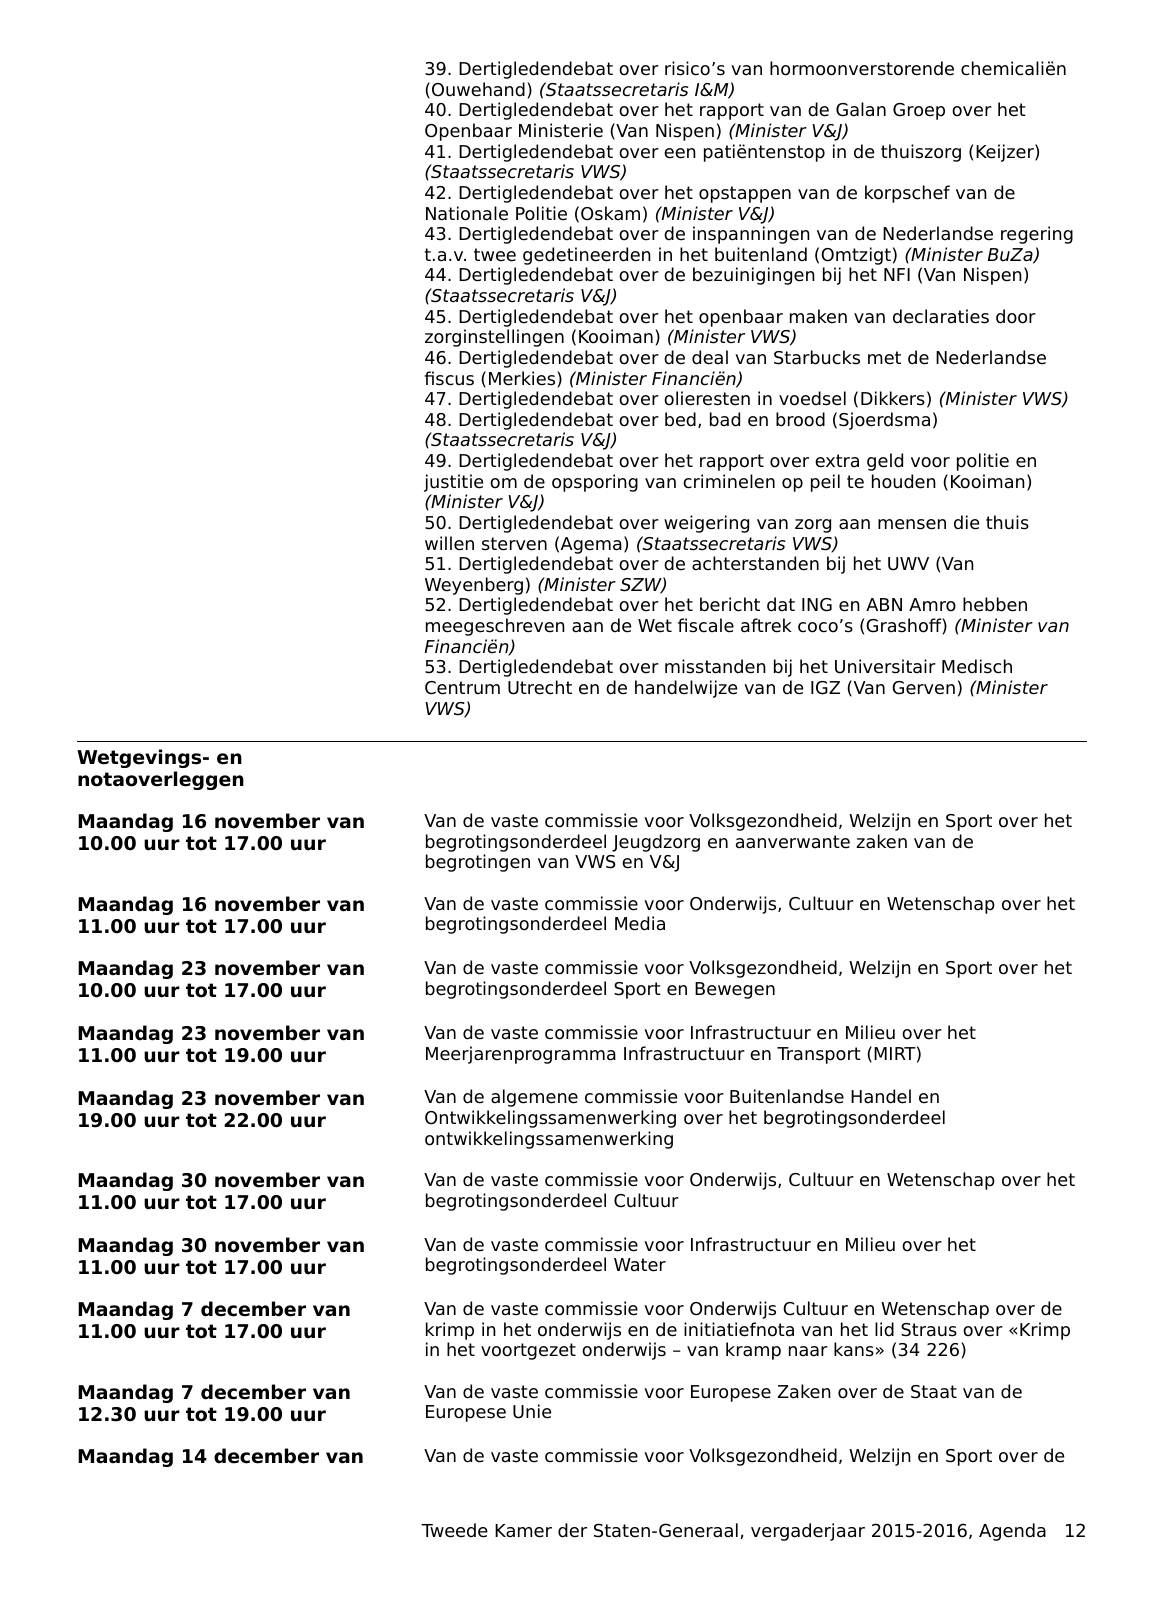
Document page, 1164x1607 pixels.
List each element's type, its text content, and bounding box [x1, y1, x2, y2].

table_cell [77, 554, 401, 595]
table_cell 50. Dertigledendebat over weigering van zorg aan mensen die thuis willen sterven (Agema) (Staatssecretaris VWS) [418, 513, 1087, 554]
table_cell [77, 224, 401, 265]
table_cell 43. Dertigledendebat over de inspanningen van de Nederlandse regering t.a.v. twee gedetineerden in het buitenland (Omtzigt) (Minister BuZa) [418, 224, 1087, 265]
table_cell [77, 142, 401, 183]
table_cell [401, 265, 418, 307]
table_cell [401, 1279, 418, 1299]
table_cell [418, 1002, 1087, 1023]
table_cell [401, 1382, 418, 1426]
table_cell Maandag 16 november van 10.00 uur tot 17.00 uur [77, 811, 401, 873]
table_cell Van de algemene commissie voor Buitenlandse Handel en Ontwikkelingssamenwerking over het begrotingsonderdeel ontwikkelingssamenwerking [418, 1088, 1087, 1149]
table_header [418, 742, 1087, 791]
table_cell [401, 1446, 418, 1468]
table_cell 40. Dertigledendebat over het rapport van de Galan Groep over het Openbaar Ministerie (Van Nispen) (Minister V&J) [418, 100, 1087, 142]
table_cell 41. Dertigledendebat over een patiëntenstop in de thuiszorg (Keijzer) (Staatssecretaris VWS) [418, 142, 1087, 183]
table_cell [418, 1067, 1087, 1087]
table_cell Maandag 7 december van 11.00 uur tot 17.00 uur [77, 1299, 401, 1361]
table_cell [401, 1002, 418, 1023]
table_cell [401, 595, 418, 657]
table_cell [418, 1426, 1087, 1446]
table_cell [401, 938, 418, 958]
table_cell [401, 1170, 418, 1214]
table_cell [418, 1361, 1087, 1382]
table_cell 44. Dertigledendebat over de bezuinigingen bij het NFI (Van Nispen) (Staatssecretaris V&J) [418, 265, 1087, 307]
table_cell Maandag 30 november van 11.00 uur tot 17.00 uur [77, 1235, 401, 1278]
table_cell Maandag 30 november van 11.00 uur tot 17.00 uur [77, 1170, 401, 1214]
table_cell [401, 1023, 418, 1067]
table_cell [401, 307, 418, 348]
table_cell [418, 1214, 1087, 1234]
table_cell [77, 1214, 401, 1234]
table_cell [401, 451, 418, 513]
table_cell [77, 1279, 401, 1299]
table_header Wetgevings- en notaoverleggen [77, 742, 401, 791]
table_cell [401, 1426, 418, 1446]
table_cell [401, 1361, 418, 1382]
table_cell Maandag 16 november van 11.00 uur tot 17.00 uur [77, 894, 401, 938]
table_cell 45. Dertigledendebat over het openbaar maken van declaraties door zorginstellingen (Kooiman) (Minister VWS) [418, 307, 1087, 348]
table_cell [77, 1067, 401, 1087]
table_cell [77, 265, 401, 307]
table_cell [77, 595, 401, 657]
table_cell [77, 59, 401, 100]
table_cell 42. Dertigledendebat over het opstappen van de korpschef van de Nationale Politie (Oskam) (Minister V&J) [418, 183, 1087, 224]
table_cell [418, 1149, 1087, 1170]
table_cell [77, 1426, 401, 1446]
table_cell [401, 183, 418, 224]
table_cell Maandag 23 november van 10.00 uur tot 17.00 uur [77, 958, 401, 1002]
table_cell [418, 938, 1087, 958]
table_header [401, 742, 418, 791]
table_cell [77, 791, 401, 811]
table_cell [418, 873, 1087, 894]
table_cell [401, 348, 418, 389]
table_cell Maandag 23 november van 19.00 uur tot 22.00 uur [77, 1088, 401, 1149]
table_cell Van de vaste commissie voor Volksgezondheid, Welzijn en Sport over het begrotingsonderdeel Jeugdzorg en aanverwante zaken van de begrotingen van VWS en V&J [418, 811, 1087, 873]
table_cell [401, 873, 418, 894]
table_cell 47. Dertigledendebat over olieresten in voedsel (Dikkers) (Minister VWS) [418, 389, 1087, 410]
table_cell [77, 1002, 401, 1023]
table_cell [77, 1361, 401, 1382]
table_cell [77, 307, 401, 348]
table_cell Van de vaste commissie voor Infrastructuur en Milieu over het begrotingsonderdeel Water [418, 1235, 1087, 1278]
table_cell [401, 410, 418, 451]
table_cell [401, 894, 418, 938]
table_cell Van de vaste commissie voor Volksgezondheid, Welzijn en Sport over de [418, 1446, 1087, 1468]
table_cell [401, 389, 418, 410]
table_cell [77, 1149, 401, 1170]
table_cell [401, 1067, 418, 1087]
table_cell 48. Dertigledendebat over bed, bad en brood (Sjoerdsma) (Staatssecretaris V&J) [418, 410, 1087, 451]
table_cell Van de vaste commissie voor Volksgezondheid, Welzijn en Sport over het begrotingsonderdeel Sport en Bewegen [418, 958, 1087, 1002]
table_cell [401, 513, 418, 554]
table_cell Van de vaste commissie voor Onderwijs, Cultuur en Wetenschap over het begrotingsonderdeel Media [418, 894, 1087, 938]
table_cell [401, 1299, 418, 1361]
table_cell [401, 224, 418, 265]
table_cell Van de vaste commissie voor Infrastructuur en Milieu over het Meerjarenprogramma Infrastructuur en Transport (MIRT) [418, 1023, 1087, 1067]
table_cell Maandag 23 november van 11.00 uur tot 19.00 uur [77, 1023, 401, 1067]
table_cell Maandag 14 december van [77, 1446, 401, 1468]
table_cell Van de vaste commissie voor Onderwijs Cultuur en Wetenschap over de krimp in het onderwijs en de initiatiefnota van het lid Straus over «Krimp in het voortgezet onderwijs – van kramp naar kans» (34 226) [418, 1299, 1087, 1361]
table_cell [77, 657, 401, 719]
table_cell [401, 1149, 418, 1170]
table_cell [401, 1214, 418, 1234]
table_cell 51. Dertigledendebat over de achterstanden bij het UWV (Van Weyenberg) (Minister SZW) [418, 554, 1087, 595]
table_cell Maandag 7 december van 12.30 uur tot 19.00 uur [77, 1382, 401, 1426]
table_cell 46. Dertigledendebat over de deal van Starbucks met de Nederlandse fiscus (Merkies) (Minister Financiën) [418, 348, 1087, 389]
table_cell [401, 554, 418, 595]
table_cell 53. Dertigledendebat over misstanden bij het Universitair Medisch Centrum Utrecht en de handelwijze van de IGZ (Van Gerven) (Minister VWS) [418, 657, 1087, 719]
table_cell Van de vaste commissie voor Onderwijs, Cultuur en Wetenschap over het begrotingsonderdeel Cultuur [418, 1170, 1087, 1214]
table_cell [401, 791, 418, 811]
table_cell [401, 811, 418, 873]
table_cell [77, 100, 401, 142]
table_cell [77, 410, 401, 451]
table_cell [401, 958, 418, 1002]
table_cell [401, 59, 418, 100]
table_cell [77, 183, 401, 224]
table_cell 39. Dertigledendebat over risico’s van hormoonverstorende chemicaliën (Ouwehand) (Staatssecretaris I&M) [418, 59, 1087, 100]
table_cell [77, 513, 401, 554]
table_cell [401, 1088, 418, 1149]
table_cell [77, 451, 401, 513]
table_cell Van de vaste commissie voor Europese Zaken over de Staat van de Europese Unie [418, 1382, 1087, 1426]
table_cell [401, 1235, 418, 1278]
table_cell 52. Dertigledendebat over het bericht dat ING en ABN Amro hebben meegeschreven aan de Wet fiscale aftrek coco’s (Grashoff) (Minister van Financiën) [418, 595, 1087, 657]
table_cell [77, 873, 401, 894]
table_cell [77, 938, 401, 958]
table_cell [77, 389, 401, 410]
table_cell [401, 142, 418, 183]
table_cell [418, 1279, 1087, 1299]
table_cell 49. Dertigledendebat over het rapport over extra geld voor politie en justitie om de opsporing van criminelen op peil te houden (Kooiman) (Minister V&J) [418, 451, 1087, 513]
table_cell [77, 348, 401, 389]
table_cell [418, 791, 1087, 811]
table_cell [401, 657, 418, 719]
table_cell [401, 100, 418, 142]
